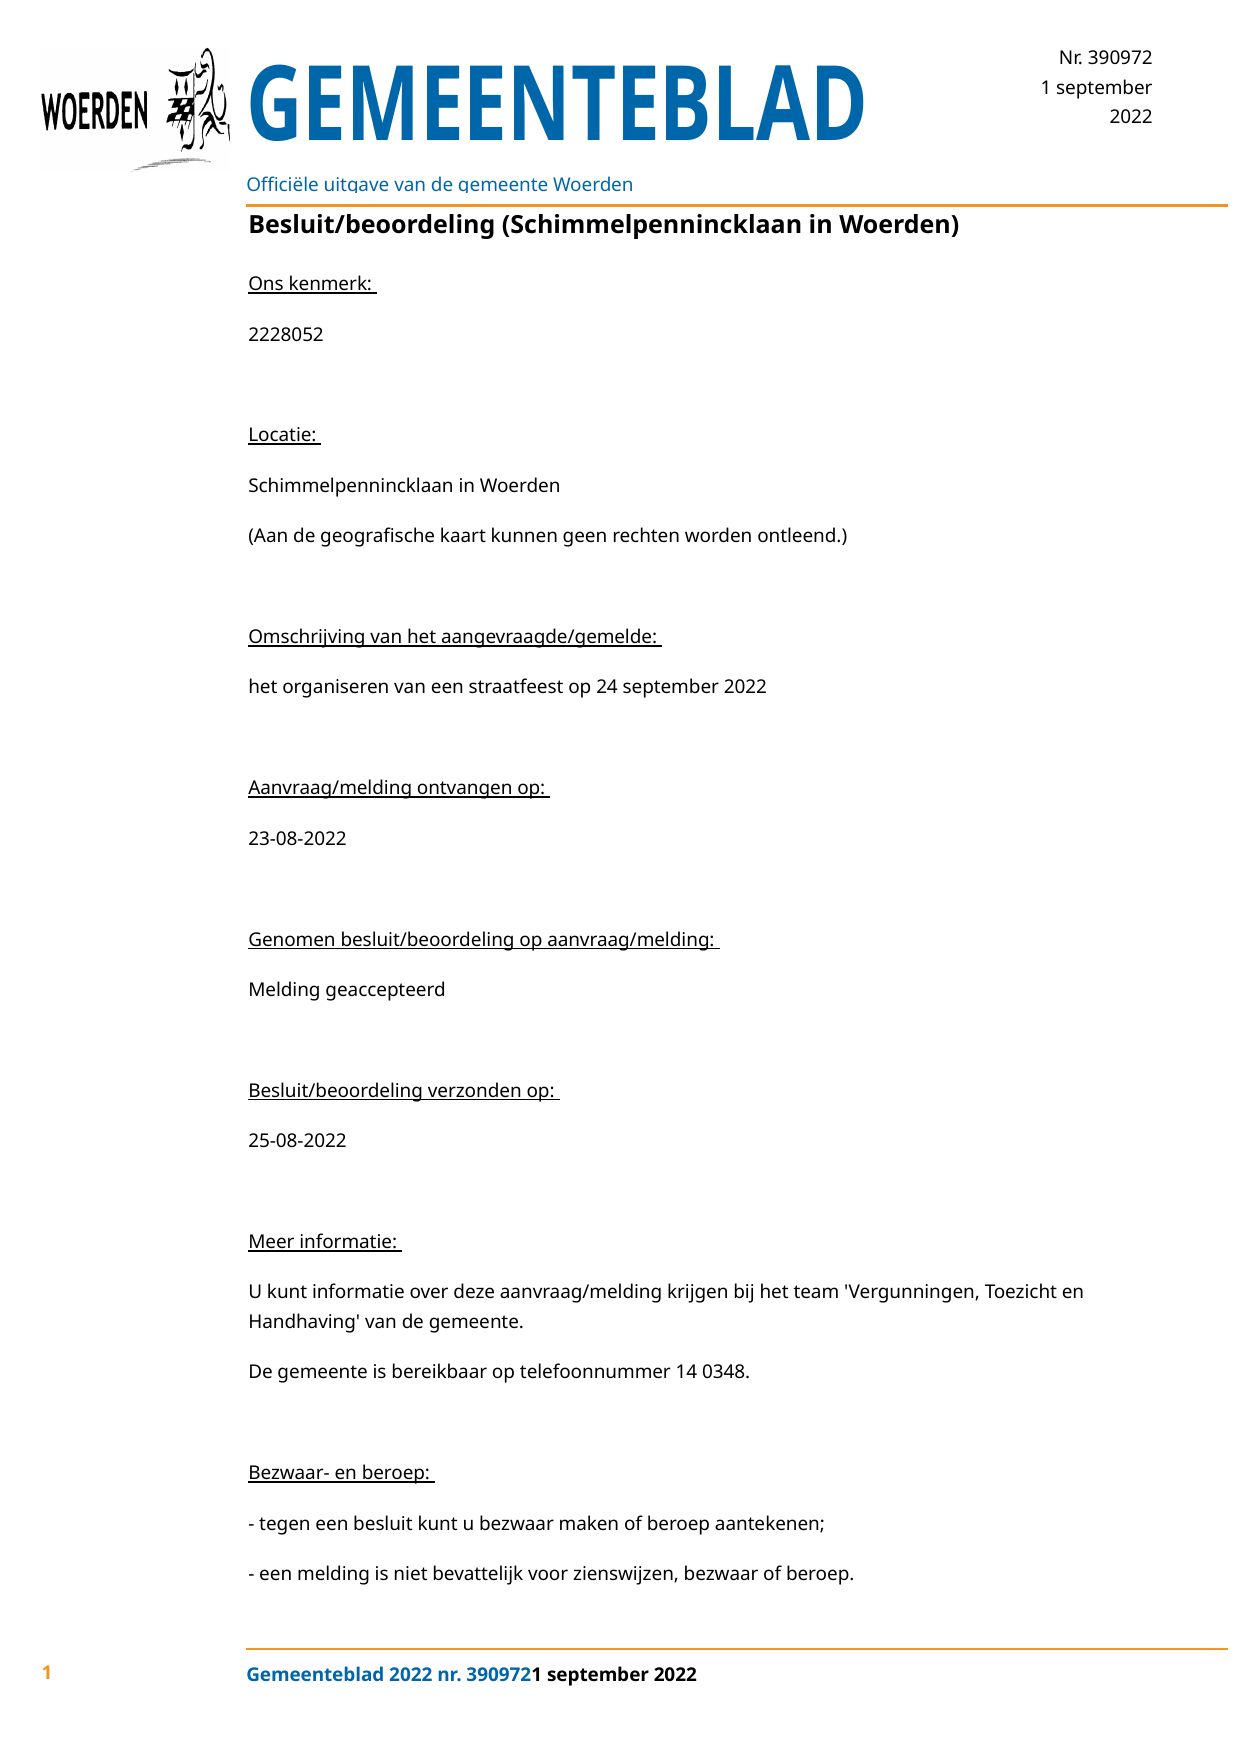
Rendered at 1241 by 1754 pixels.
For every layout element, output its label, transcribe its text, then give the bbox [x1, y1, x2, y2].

text - tegen een besluit kunt u bezwaar maken of beroep aantekenen; [248, 1510, 1152, 1536]
text (Aan de geografische kaart kunnen geen rechten worden ontleend.) [248, 522, 1152, 548]
picture [41, 47, 231, 172]
text 23-08-2022 [248, 825, 1152, 851]
text Melding geaccepteerd [248, 976, 1152, 1002]
text Meer informatie: [248, 1228, 1152, 1254]
text het organiseren van een straatfeest op 24 september 2022 [248, 674, 1152, 699]
text 2228052 [248, 321, 1152, 346]
text U kunt informatie over deze aanvraag/melding krijgen bij het team 'Vergunningen, Toezicht en Handhaving' van de gemeente. [248, 1279, 1152, 1334]
text Aanvraag/melding ontvangen op: [248, 774, 1152, 800]
text De gemeente is bereikbaar op telefoonnummer 14 0348. [248, 1359, 1152, 1384]
text 25-08-2022 [248, 1127, 1152, 1153]
text Ons kenmerk: [248, 270, 1152, 296]
text - een melding is niet bevattelijk voor zienswijzen, bezwaar of beroep. [248, 1560, 1152, 1586]
text Omschrijving van het aangevraagde/gemelde: [248, 623, 1152, 649]
text Schimmelpennincklaan in Woerden [248, 472, 1152, 498]
text Bezwaar- en beroep: [248, 1459, 1152, 1485]
text Besluit/beoordeling (Schimmelpennincklaan in Woerden) [248, 207, 1152, 241]
text Besluit/beoordeling verzonden op: [248, 1077, 1152, 1103]
text Locatie: [248, 422, 1152, 447]
text Genomen besluit/beoordeling op aanvraag/melding: [248, 926, 1152, 951]
